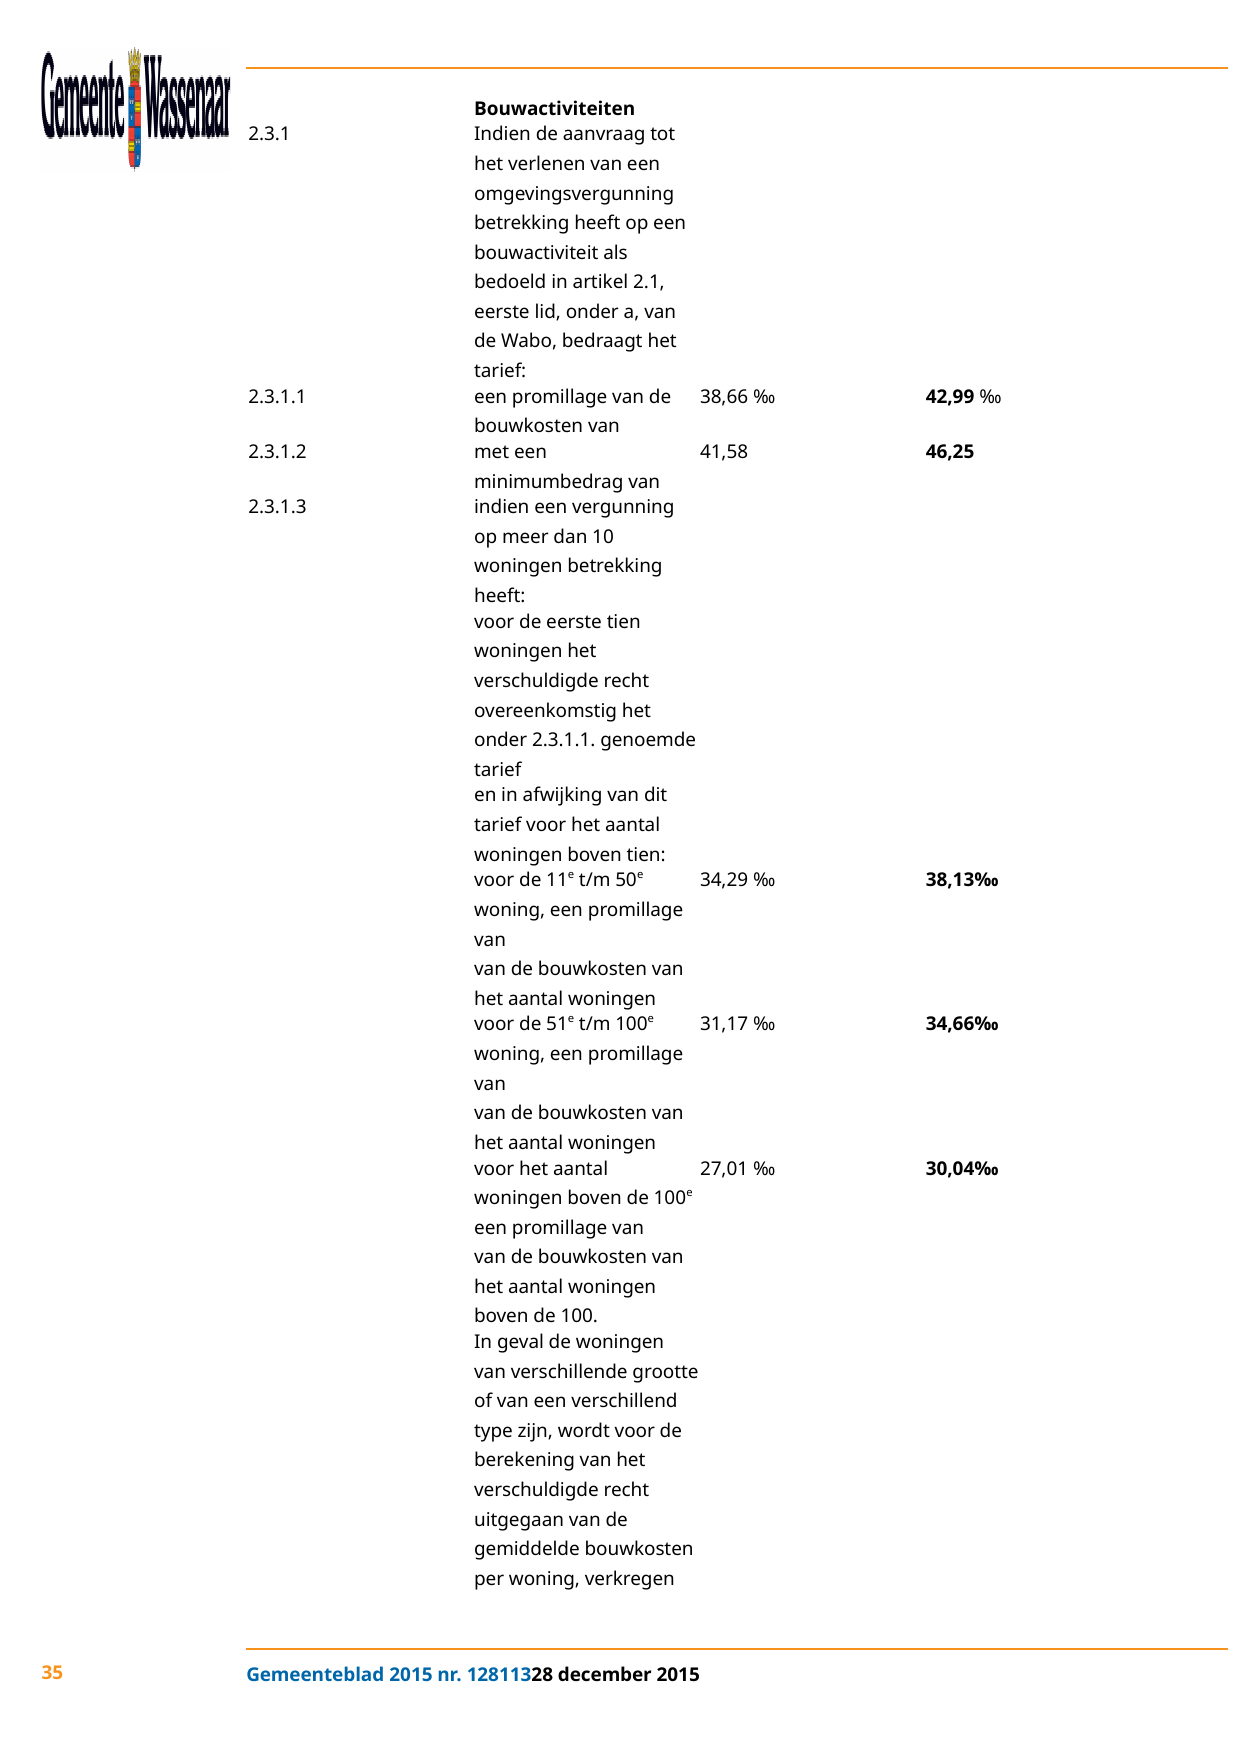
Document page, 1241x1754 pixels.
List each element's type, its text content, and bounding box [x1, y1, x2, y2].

table_cell Bouwactiviteiten [474, 95, 700, 121]
table_cell [700, 1328, 926, 1591]
table_cell 46,25 [926, 438, 1152, 493]
table_cell [926, 121, 1152, 383]
table_cell 2.3.1.2 [248, 438, 474, 493]
table_cell 2.3.1.3 [248, 494, 474, 608]
table_cell [700, 494, 926, 608]
table_cell indien een vergunning op meer dan 10 woningen betrekking heeft: [474, 494, 700, 608]
table_cell 38,66 ‰ [700, 383, 926, 438]
table_cell [926, 95, 1152, 121]
table_cell voor het aantal woningen boven de 100e een promillage van van de bouwkosten van het aantal woningen boven de 100. [474, 1155, 700, 1328]
table_cell met een minimumbedrag van [474, 438, 700, 493]
table_cell 2.3.1.1 [248, 383, 474, 438]
table_cell [248, 95, 474, 121]
table_cell [926, 494, 1152, 608]
table_cell [926, 608, 1152, 782]
table_cell [248, 608, 474, 782]
table_cell [248, 1155, 474, 1328]
table_cell 38,13‰ [926, 867, 1152, 1011]
table_cell 41,58 [700, 438, 926, 493]
table_cell 34,66‰ [926, 1011, 1152, 1155]
table_cell en in afwijking van dit tarief voor het aantal woningen boven tien: [474, 782, 700, 867]
table_cell voor de 51e t/m 100e woning, een promillage van van de bouwkosten van het aantal woningen [474, 1011, 700, 1155]
table_cell voor de 11e t/m 50e woning, een promillage van van de bouwkosten van het aantal woningen [474, 867, 700, 1011]
table_cell [248, 782, 474, 867]
table_cell 31,17 ‰ [700, 1011, 926, 1155]
table_cell [926, 782, 1152, 867]
table_cell [926, 1328, 1152, 1591]
picture [41, 47, 231, 172]
table_cell In geval de woningen van verschillende grootte of van een verschillend type zijn, wordt voor de berekening van het verschuldigde recht uitgegaan van de gemiddelde bouwkosten per woning, verkregen [474, 1328, 700, 1591]
table_cell [248, 1011, 474, 1155]
table_cell [248, 867, 474, 1011]
table_cell een promillage van de bouwkosten van [474, 383, 700, 438]
table_cell 34,29 ‰ [700, 867, 926, 1011]
table_cell [700, 608, 926, 782]
table_cell 27,01 ‰ [700, 1155, 926, 1328]
table_cell voor de eerste tien woningen het verschuldigde recht overeenkomstig het onder 2.3.1.1. genoemde tarief [474, 608, 700, 782]
table_cell 42,99 ‰ [926, 383, 1152, 438]
table_cell [700, 782, 926, 867]
table_cell [700, 121, 926, 383]
table_cell 2.3.1 [248, 121, 474, 383]
table_cell [700, 95, 926, 121]
table_cell Indien de aanvraag tot het verlenen van een omgevingsvergunning betrekking heeft op een bouwactiviteit als bedoeld in artikel 2.1, eerste lid, onder a, van de Wabo, bedraagt het tarief: [474, 121, 700, 383]
table_cell 30,04‰ [926, 1155, 1152, 1328]
table_cell [248, 1328, 474, 1591]
